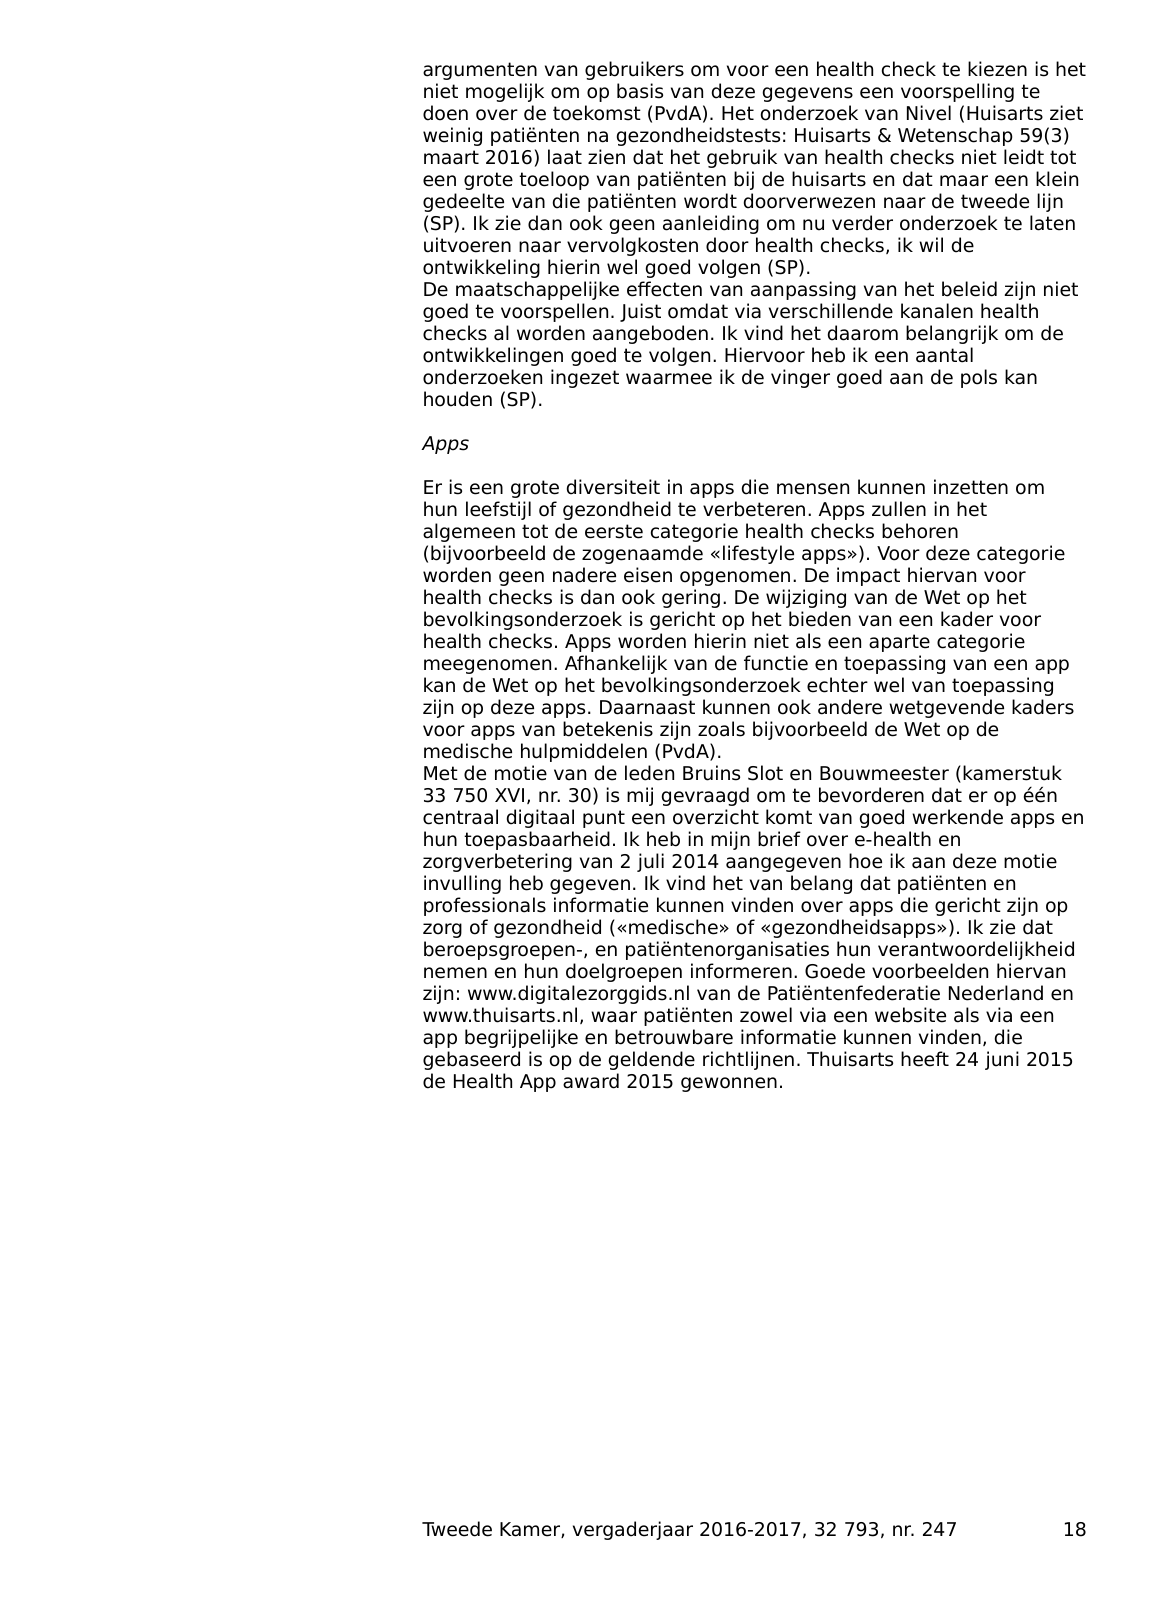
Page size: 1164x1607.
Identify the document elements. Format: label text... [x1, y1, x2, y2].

text De maatschappelijke effecten van aanpassing van het beleid zijn niet goed te voorspellen. Juist omdat via verschillende kanalen health checks al worden aangeboden. Ik vind het daarom belangrijk om de ontwikkelingen goed te volgen. Hiervoor heb ik een aantal onderzoeken ingezet waarmee ik de vinger goed aan de pols kan houden (SP). [422, 279, 1087, 411]
text argumenten van gebruikers om voor een health check te kiezen is het niet mogelijk om op basis van deze gegevens een voorspelling te doen over de toekomst (PvdA). Het onderzoek van Nivel (Huisarts ziet weinig patiënten na gezondheidstests: Huisarts & Wetenschap 59(3) maart 2016) laat zien dat het gebruik van health checks niet leidt tot een grote toeloop van patiënten bij de huisarts en dat maar een klein gedeelte van die patiënten wordt doorverwezen naar de tweede lijn (SP). Ik zie dan ook geen aanleiding om nu verder onderzoek te laten uitvoeren naar vervolgkosten door health checks, ik wil de ontwikkeling hierin wel goed volgen (SP). [422, 59, 1087, 279]
text Er is een grote diversiteit in apps die mensen kunnen inzetten om hun leefstijl of gezondheid te verbeteren. Apps zullen in het algemeen tot de eerste categorie health checks behoren (bijvoorbeeld de zogenaamde «lifestyle apps»). Voor deze categorie worden geen nadere eisen opgenomen. De impact hiervan voor health checks is dan ook gering. De wijziging van de Wet op het bevolkingsonderzoek is gericht op het bieden van een kader voor health checks. Apps worden hierin niet als een aparte categorie meegenomen. Afhankelijk van de functie en toepassing van een app kan de Wet op het bevolkingsonderzoek echter wel van toepassing zijn op deze apps. Daarnaast kunnen ook andere wetgevende kaders voor apps van betekenis zijn zoals bijvoorbeeld de Wet op de medische hulpmiddelen (PvdA). [422, 477, 1087, 763]
subtitle Apps [422, 433, 1087, 455]
text Met de motie van de leden Bruins Slot en Bouwmeester (kamerstuk 33 750 XVI, nr. 30) is mij gevraagd om te bevorderen dat er op één centraal digitaal punt een overzicht komt van goed werkende apps en hun toepasbaarheid. Ik heb in mijn brief over e-health en zorgverbetering van 2 juli 2014 aangegeven hoe ik aan deze motie invulling heb gegeven. Ik vind het van belang dat patiënten en professionals informatie kunnen vinden over apps die gericht zijn op zorg of gezondheid («medische» of «gezondheidsapps»). Ik zie dat beroepsgroepen-, en patiëntenorganisaties hun verantwoordelijkheid nemen en hun doelgroepen informeren. Goede voorbeelden hiervan zijn: www.digitalezorggids.nl van de Patiëntenfederatie Nederland en www.thuisarts.nl, waar patiënten zowel via een website als via een app begrijpelijke en betrouwbare informatie kunnen vinden, die gebaseerd is op de geldende richtlijnen. Thuisarts heeft 24 juni 2015 de Health App award 2015 gewonnen. [422, 763, 1087, 1092]
